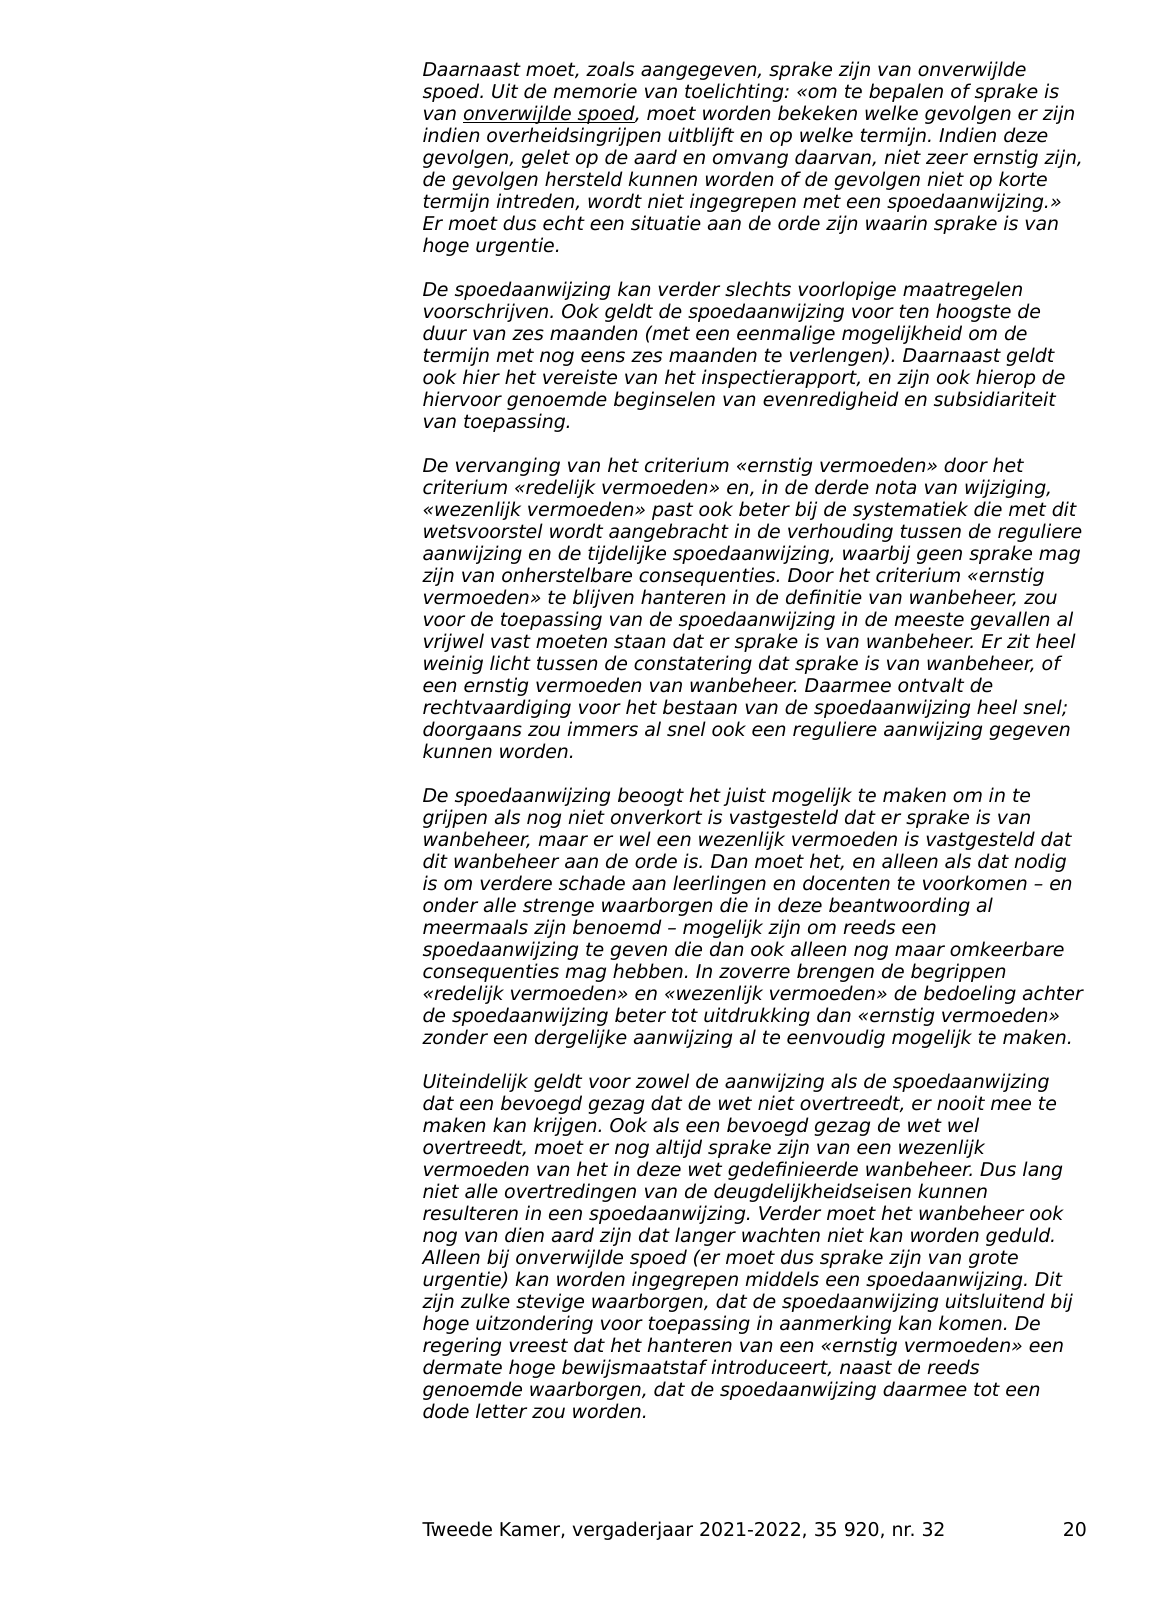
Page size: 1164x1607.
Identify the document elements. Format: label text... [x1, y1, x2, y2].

text Uiteindelijk geldt voor zowel de aanwijzing als de spoedaanwijzing dat een bevoegd gezag dat de wet niet overtreedt, er nooit mee te maken kan krijgen. Ook als een bevoegd gezag de wet wel overtreedt, moet er nog altijd sprake zijn van een wezenlijk vermoeden van het in deze wet gedefinieerde wanbeheer. Dus lang niet alle overtredingen van de deugdelijkheidseisen kunnen resulteren in een spoedaanwijzing. Verder moet het wanbeheer ook nog van dien aard zijn dat langer wachten niet kan worden geduld. Alleen bij onverwijlde spoed (er moet dus sprake zijn van grote urgentie) kan worden ingegrepen middels een spoedaanwijzing. Dit zijn zulke stevige waarborgen, dat de spoedaanwijzing uitsluitend bij hoge uitzondering voor toepassing in aanmerking kan komen. De regering vreest dat het hanteren van een «ernstig vermoeden» een dermate hoge bewijsmaatstaf introduceert, naast de reeds genoemde waarborgen, dat de spoedaanwijzing daarmee tot een dode letter zou worden. [422, 1071, 1087, 1423]
text Daarnaast moet, zoals aangegeven, sprake zijn van onverwijlde spoed. Uit de memorie van toelichting: «om te bepalen of sprake is van onverwijlde spoed, moet worden bekeken welke gevolgen er zijn indien overheidsingrijpen uitblijft en op welke termijn. Indien deze gevolgen, gelet op de aard en omvang daarvan, niet zeer ernstig zijn, de gevolgen hersteld kunnen worden of de gevolgen niet op korte termijn intreden, wordt niet ingegrepen met een spoedaanwijzing.» Er moet dus echt een situatie aan de orde zijn waarin sprake is van hoge urgentie. [422, 59, 1087, 257]
text De spoedaanwijzing beoogt het juist mogelijk te maken om in te grijpen als nog niet onverkort is vastgesteld dat er sprake is van wanbeheer, maar er wel een wezenlijk vermoeden is vastgesteld dat dit wanbeheer aan de orde is. Dan moet het, en alleen als dat nodig is om verdere schade aan leerlingen en docenten te voorkomen – en onder alle strenge waarborgen die in deze beantwoording al meermaals zijn benoemd – mogelijk zijn om reeds een spoedaanwijzing te geven die dan ook alleen nog maar omkeerbare consequenties mag hebben. In zoverre brengen de begrippen «redelijk vermoeden» en «wezenlijk vermoeden» de bedoeling achter de spoedaanwijzing beter tot uitdrukking dan «ernstig vermoeden» zonder een dergelijke aanwijzing al te eenvoudig mogelijk te maken. [422, 785, 1087, 1049]
text De spoedaanwijzing kan verder slechts voorlopige maatregelen voorschrijven. Ook geldt de spoedaanwijzing voor ten hoogste de duur van zes maanden (met een eenmalige mogelijkheid om de termijn met nog eens zes maanden te verlengen). Daarnaast geldt ook hier het vereiste van het inspectierapport, en zijn ook hierop de hiervoor genoemde beginselen van evenredigheid en subsidiariteit van toepassing. [422, 279, 1087, 433]
text De vervanging van het criterium «ernstig vermoeden» door het criterium «redelijk vermoeden» en, in de derde nota van wijziging, «wezenlijk vermoeden» past ook beter bij de systematiek die met dit wetsvoorstel wordt aangebracht in de verhouding tussen de reguliere aanwijzing en de tijdelijke spoedaanwijzing, waarbij geen sprake mag zijn van onherstelbare consequenties. Door het criterium «ernstig vermoeden» te blijven hanteren in de definitie van wanbeheer, zou voor de toepassing van de spoedaanwijzing in de meeste gevallen al vrijwel vast moeten staan dat er sprake is van wanbeheer. Er zit heel weinig licht tussen de constatering dat sprake is van wanbeheer, of een ernstig vermoeden van wanbeheer. Daarmee ontvalt de rechtvaardiging voor het bestaan van de spoedaanwijzing heel snel; doorgaans zou immers al snel ook een reguliere aanwijzing gegeven kunnen worden. [422, 455, 1087, 763]
